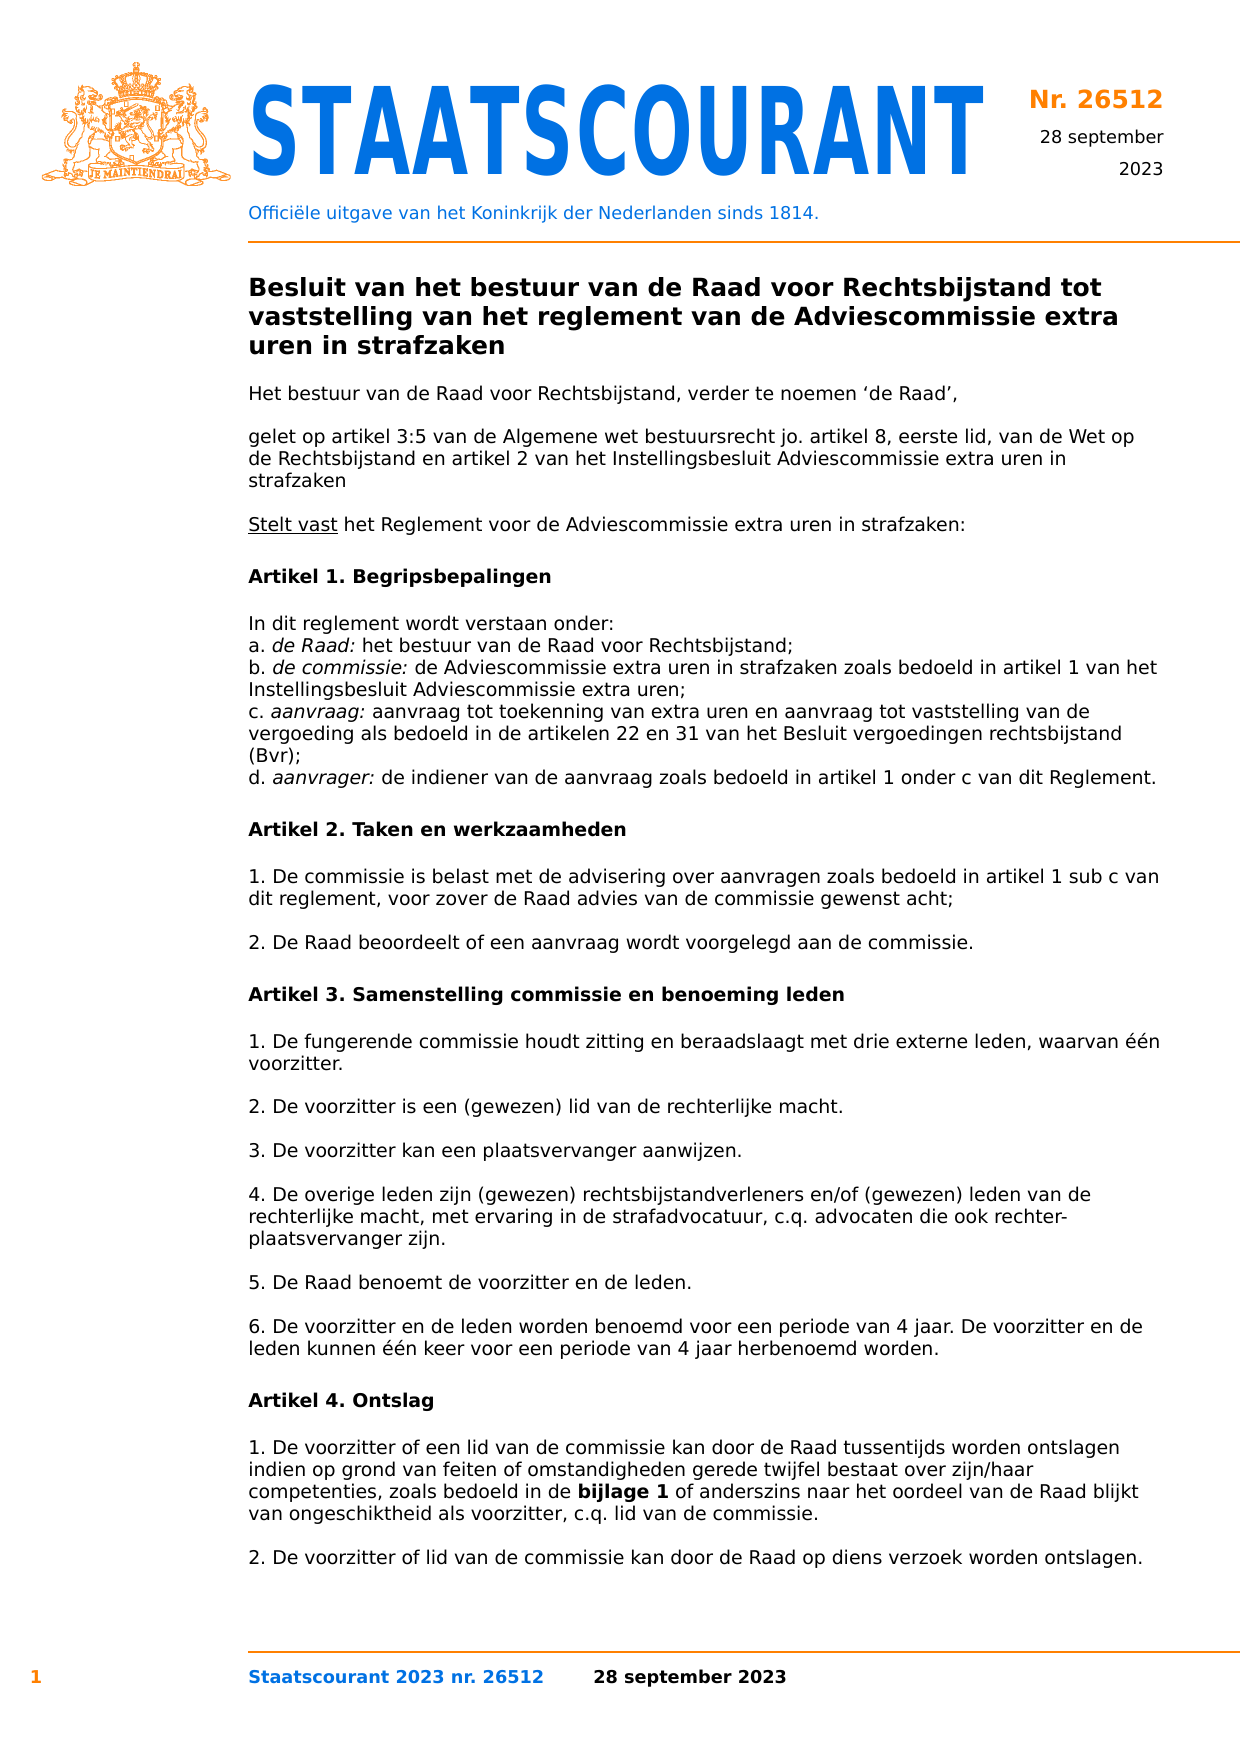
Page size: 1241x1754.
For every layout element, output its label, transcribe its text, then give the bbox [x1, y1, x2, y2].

subtitle Artikel 1. Begripsbepalingen [248, 566, 1163, 588]
text 1. De voorzitter of een lid van de commissie kan door de Raad tussentijds worden ontslagen indien op grond van feiten of omstandigheden gerede twijfel bestaat over zijn/haar competenties, zoals bedoeld in de bijlage 1 of anderszins naar het oordeel van de Raad blijkt van ongeschiktheid als voorzitter, c.q. lid van de commissie. [248, 1437, 1163, 1525]
picture [41, 62, 231, 186]
text 4. De overige leden zijn (gewezen) rechtsbijstandverleners en/of (gewezen) leden van de rechterlijke macht, met ervaring in de strafadvocatuur, c.q. advocaten die ook rechter-plaatsvervanger zijn. [248, 1184, 1163, 1250]
subtitle Besluit van het bestuur van de Raad voor Rechtsbijstand tot vaststelling van het reglement van de Adviescommissie extra uren in strafzaken [248, 273, 1163, 361]
text gelet op artikel 3:5 van de Algemene wet bestuursrecht jo. artikel 8, eerste lid, van de Wet op de Rechtsbijstand en artikel 2 van het Instellingsbesluit Adviescommissie extra uren in strafzaken [248, 426, 1163, 492]
table_cell 2023 [998, 153, 1240, 203]
subtitle Artikel 2. Taken en werkzaamheden [248, 819, 1163, 841]
text d. aanvrager: de indiener van de aanvraag zoals bedoeld in artikel 1 onder c van dit Reglement. [248, 767, 1163, 789]
text 1. De fungerende commissie houdt zitting en beraadslaagt met drie externe leden, waarvan één voorzitter. [248, 1031, 1163, 1074]
text a. de Raad: het bestuur van de Raad voor Rechtsbijstand; [248, 635, 1163, 657]
table_header STAATSCOURANT [248, 62, 998, 203]
text Het bestuur van de Raad voor Rechtsbijstand, verder te noemen ‘de Raad’, [248, 382, 1163, 404]
text Stelt vast het Reglement voor de Adviescommissie extra uren in strafzaken: [248, 514, 1163, 536]
subtitle Artikel 4. Ontslag [248, 1390, 1163, 1412]
table_cell 28 september [998, 121, 1240, 153]
table_cell Officiële uitgave van het Koninkrijk der Nederlanden sinds 1814. [248, 203, 1240, 241]
text b. de commissie: de Adviescommissie extra uren in strafzaken zoals bedoeld in artikel 1 van het Instellingsbesluit Adviescommissie extra uren; [248, 657, 1163, 701]
text 6. De voorzitter en de leden worden benoemd voor een periode van 4 jaar. De voorzitter en de leden kunnen één keer voor een periode van 4 jaar herbenoemd worden. [248, 1316, 1163, 1360]
text In dit reglement wordt verstaan onder: [248, 613, 1163, 635]
text 2. De voorzitter of lid van de commissie kan door de Raad op diens verzoek worden ontslagen. [248, 1547, 1163, 1568]
text 3. De voorzitter kan een plaatsvervanger aanwijzen. [248, 1140, 1163, 1162]
text 5. De Raad benoemt de voorzitter en de leden. [248, 1272, 1163, 1294]
table_header Nr. 26512 [998, 62, 1240, 121]
text 1. De commissie is belast met de advisering over aanvragen zoals bedoeld in artikel 1 sub c van dit reglement, voor zover de Raad advies van de commissie gewenst acht; [248, 866, 1163, 910]
text c. aanvraag: aanvraag tot toekenning van extra uren en aanvraag tot vaststelling van de vergoeding als bedoeld in de artikelen 22 en 31 van het Besluit vergoedingen rechtsbijstand (Bvr); [248, 701, 1163, 767]
table_header [25, 62, 248, 241]
subtitle Artikel 3. Samenstelling commissie en benoeming leden [248, 984, 1163, 1006]
text 2. De Raad beoordeelt of een aanvraag wordt voorgelegd aan de commissie. [248, 932, 1163, 954]
text 2. De voorzitter is een (gewezen) lid van de rechterlijke macht. [248, 1096, 1163, 1118]
